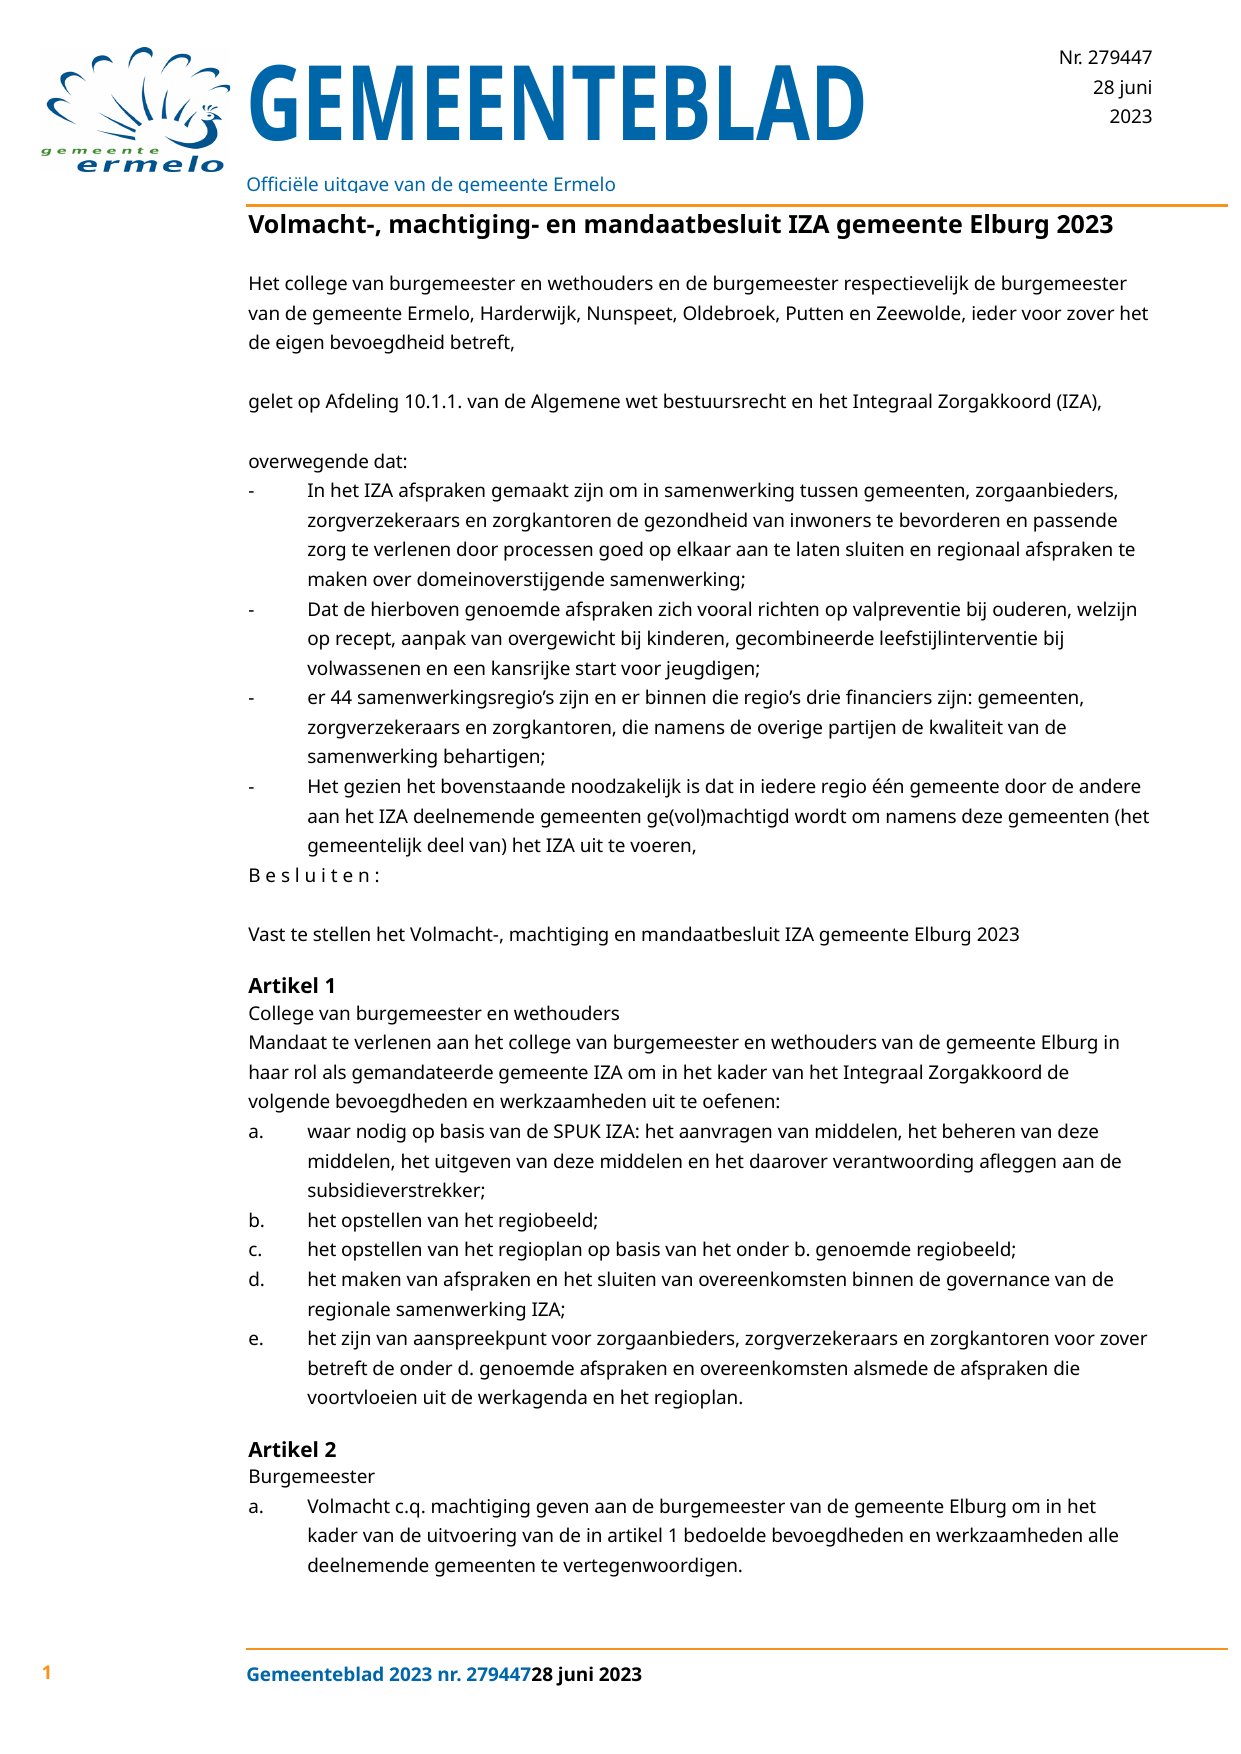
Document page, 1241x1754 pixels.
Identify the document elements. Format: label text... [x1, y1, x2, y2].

list waar nodig op basis van de SPUK IZA: het aanvragen van middelen, het beheren van deze middelen, het uitgeven van deze middelen en het daarover verantwoording afleggen aan de subsidieverstrekker; [248, 1118, 1152, 1203]
list het opstellen van het regiobeeld; [248, 1207, 1152, 1233]
list het zijn van aanspreekpunt voor zorgaanbieders, zorgverzekeraars en zorgkantoren voor zover betreft de onder d. genoemde afspraken en overeenkomsten alsmede de afspraken die voortvloeien uit de werkagenda en het regioplan. [248, 1325, 1152, 1410]
list er 44 samenwerkingsregio’s zijn en er binnen die regio’s drie financiers zijn: gemeenten, zorgverzekeraars en zorgkantoren, die namens de overige partijen de kwaliteit van de samenwerking behartigen; [248, 684, 1152, 769]
list Dat de hierboven genoemde afspraken zich vooral richten op valpreventie bij ouderen, welzijn op recept, aanpak van overgewicht bij kinderen, gecombineerde leefstijlinterventie bij volwassenen en een kansrijke start voor jeugdigen; [248, 596, 1152, 681]
list het maken van afspraken en het sluiten van overeenkomsten binnen de governance van de regionale samenwerking IZA; [248, 1266, 1152, 1322]
list Volmacht c.q. machtiging geven aan de burgemeester van de gemeente Elburg om in het kader van de uitvoering van de in artikel 1 bedoelde bevoegdheden en werkzaamheden alle deelnemende gemeenten te vertegenwoordigen. [248, 1493, 1152, 1578]
text Artikel 2 [248, 1435, 1152, 1463]
text Artikel 1 [248, 972, 1152, 1000]
text Vast te stellen het Volmacht-, machtiging en mandaatbesluit IZA gemeente Elburg 2023 [248, 921, 1152, 947]
text B e s l u i t e n : [248, 862, 1152, 888]
text College van burgemeester en wethouders [248, 1000, 1152, 1026]
list In het IZA afspraken gemaakt zijn om in samenwerking tussen gemeenten, zorgaanbieders, zorgverzekeraars en zorgkantoren de gezondheid van inwoners te bevorderen en passende zorg te verlenen door processen goed op elkaar aan te laten sluiten en regionaal afspraken te maken over domeinoverstijgende samenwerking; [248, 477, 1152, 592]
text Het college van burgemeester en wethouders en de burgemeester respectievelijk de burgemeester van de gemeente Ermelo, Harderwijk, Nunspeet, Oldebroek, Putten en Zeewolde, ieder voor zover het de eigen bevoegdheid betreft, [248, 270, 1152, 355]
text Volmacht-, machtiging- en mandaatbesluit IZA gemeente Elburg 2023 [248, 207, 1152, 241]
text Mandaat te verlenen aan het college van burgemeester en wethouders van de gemeente Elburg in haar rol als gemandateerde gemeente IZA om in het kader van het Integraal Zorgakkoord de volgende bevoegdheden en werkzaamheden uit te oefenen: [248, 1029, 1152, 1114]
list Het gezien het bovenstaande noodzakelijk is dat in iedere regio één gemeente door de andere aan het IZA deelnemende gemeenten ge(vol)machtigd wordt om namens deze gemeenten (het gemeentelijk deel van) het IZA uit te voeren, [248, 773, 1152, 858]
text gelet op Afdeling 10.1.1. van de Algemene wet bestuursrecht en het Integraal Zorgakkoord (IZA), [248, 389, 1152, 414]
text overwegende dat: [248, 448, 1152, 473]
picture [41, 47, 231, 172]
list het opstellen van het regioplan op basis van het onder b. genoemde regiobeeld; [248, 1237, 1152, 1262]
text Burgemeester [248, 1463, 1152, 1489]
